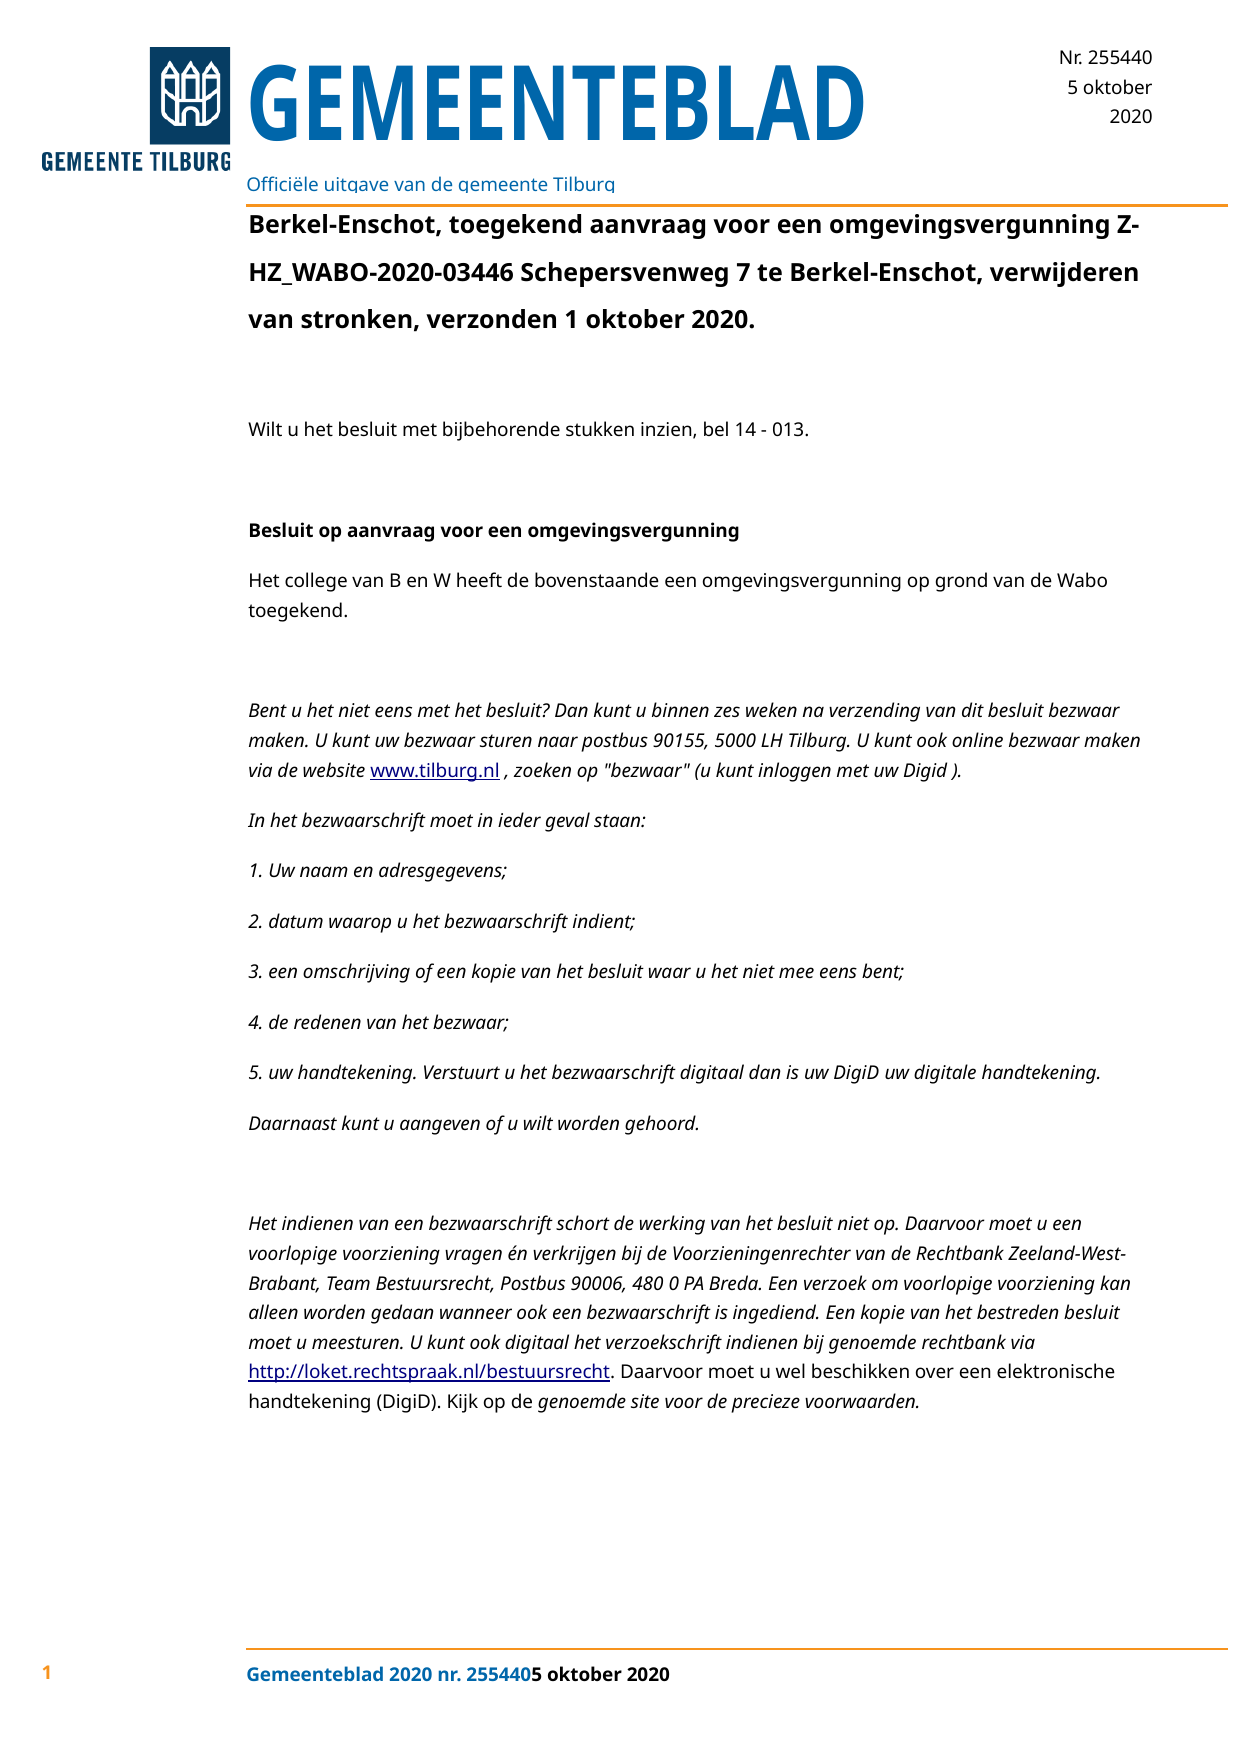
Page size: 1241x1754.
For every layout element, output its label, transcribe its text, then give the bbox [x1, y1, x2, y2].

text In het bezwaarschrift moet in ieder geval staan: [248, 807, 1152, 833]
text 3. een omschrijving of een kopie van het besluit waar u het niet mee eens bent; [248, 958, 1152, 984]
text Het college van B en W heeft de bovenstaande een omgevingsvergunning op grond van de Wabo toegekend. [248, 567, 1152, 622]
text Het indienen van een bezwaarschrift schort de werking van het besluit niet op. Daarvoor moet u een voorlopige voorziening vragen én verkrijgen bij de Voorzieningenrechter van de Rechtbank Zeeland-West-Brabant, Team Bestuursrecht, Postbus 90006, 480 0 PA Breda. Een verzoek om voorlopige voorziening kan alleen worden gedaan wanneer ook een bezwaarschrift is ingediend. Een kopie van het bestreden besluit moet u meesturen. U kunt ook digitaal het verzoekschrift indienen bij genoemde rechtbank via http://loket.rechtspraak.nl/bestuursrecht. Daarvoor moet u wel beschikken over een elektronische handtekening (DigiD). Kijk op de genoemde site voor de precieze voorwaarden. [248, 1211, 1152, 1414]
text 4. de redenen van het bezwaar; [248, 1009, 1152, 1034]
text Berkel-Enschot, toegekend aanvraag voor een omgevingsvergunning Z-HZ_WABO-2020-03446 Schepersvenweg 7 te Berkel-Enschot, verwijderen van stronken, verzonden 1 oktober 2020. [248, 207, 1152, 336]
text Daarnaast kunt u aangeven of u wilt worden gehoord. [248, 1110, 1152, 1135]
picture [41, 47, 231, 172]
text Besluit op aanvraag voor een omgevingsvergunning [248, 517, 1152, 542]
text 5. uw handtekening. Verstuurt u het bezwaarschrift digitaal dan is uw DigiD uw digitale handtekening. [248, 1059, 1152, 1085]
text 2. datum waarop u het bezwaarschrift indient; [248, 908, 1152, 934]
text Bent u het niet eens met het besluit? Dan kunt u binnen zes weken na verzending van dit besluit bezwaar maken. U kunt uw bezwaar sturen naar postbus 90155, 5000 LH Tilburg. U kunt ook online bezwaar maken via de website www.tilburg.nl , zoeken op "bezwaar" (u kunt inloggen met uw Digid ). [248, 698, 1152, 782]
text Wilt u het besluit met bijbehorende stukken inzien, bel 14 - 013. [248, 416, 1152, 442]
text 1. Uw naam en adresgegevens; [248, 858, 1152, 883]
